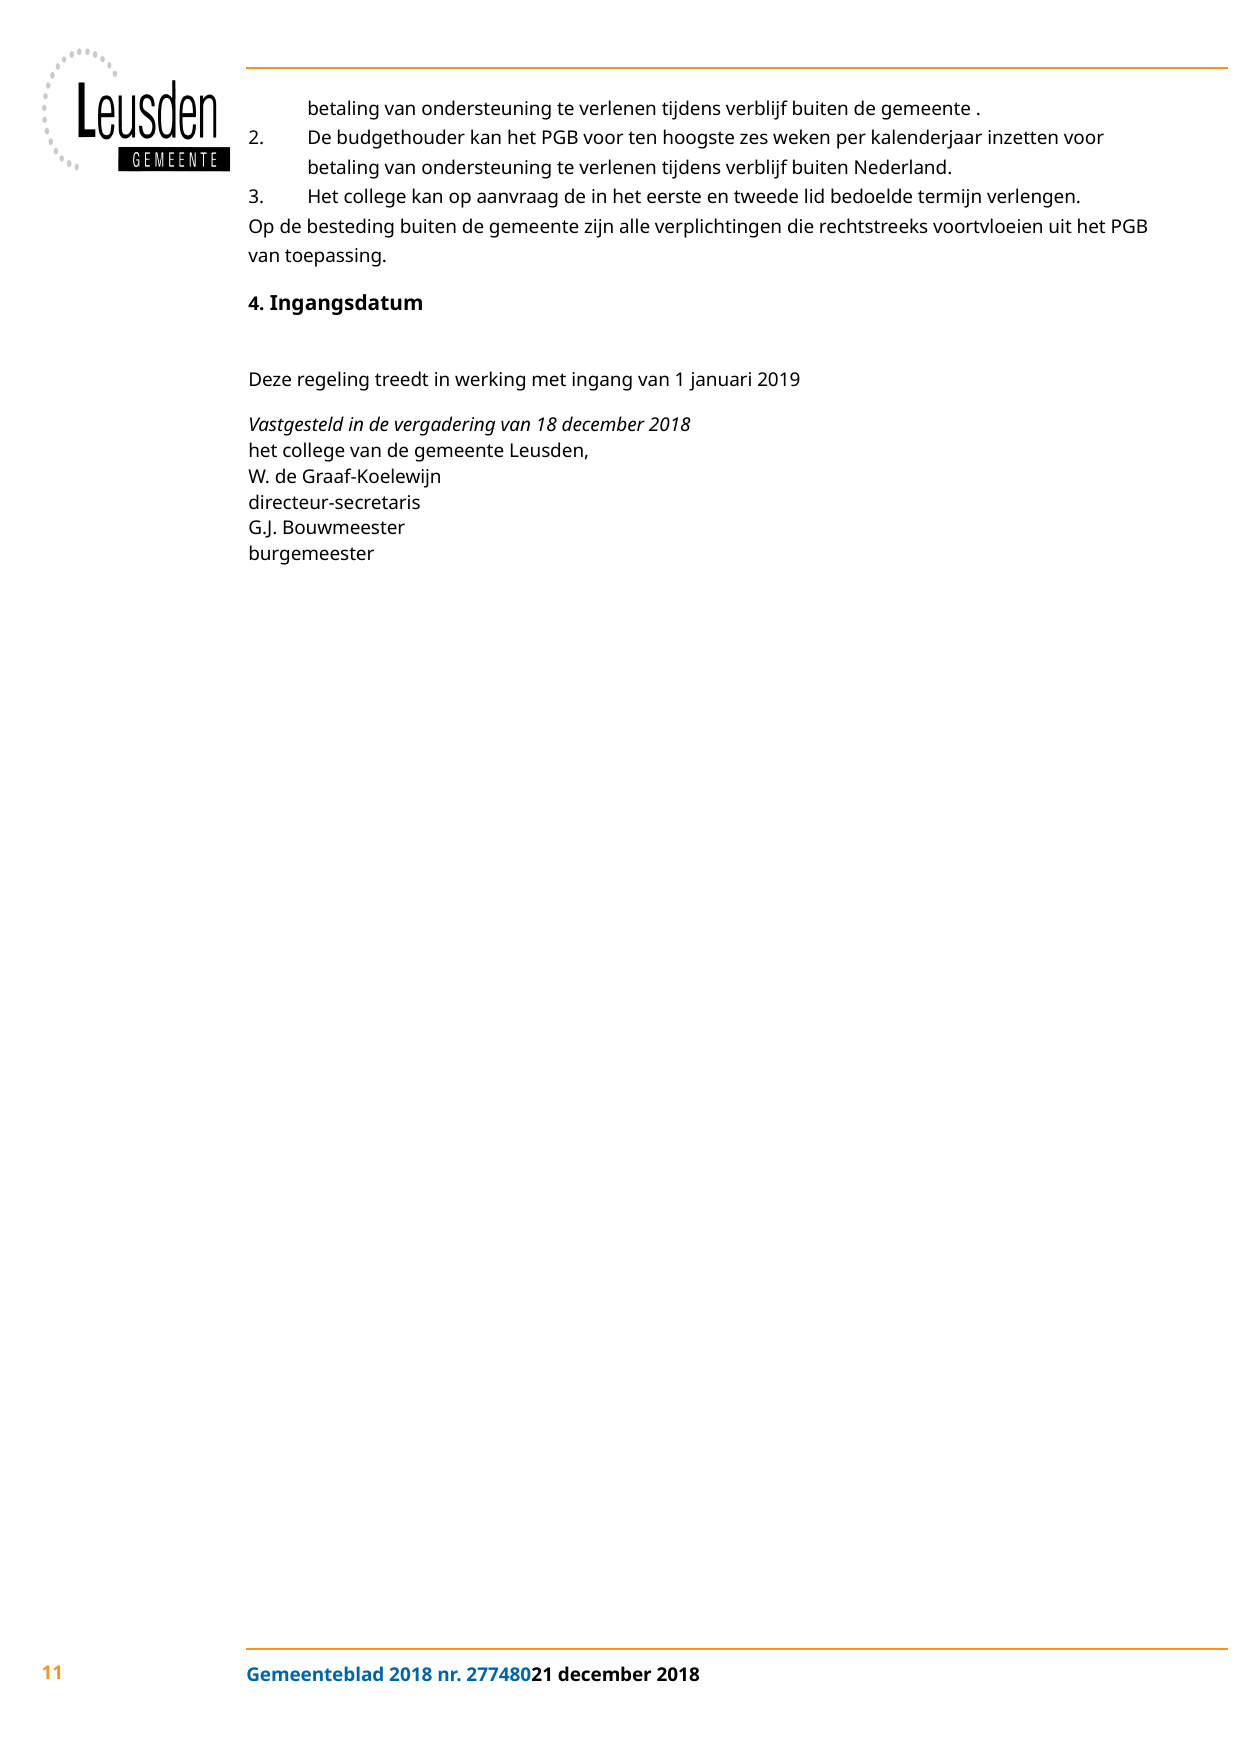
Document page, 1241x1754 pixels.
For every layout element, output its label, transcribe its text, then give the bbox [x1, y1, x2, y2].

text Op de besteding buiten de gemeente zijn alle verplichtingen die rechtstreeks voortvloeien uit het PGB van toepassing. [248, 213, 1152, 268]
text Vastgesteld in de vergadering van 18 december 2018 [248, 412, 1152, 437]
text Deze regeling treedt in werking met ingang van 1 januari 2019 [248, 366, 1152, 392]
list betaling van ondersteuning te verlenen tijdens verblijf buiten de gemeente . [248, 95, 1152, 121]
picture [41, 47, 231, 172]
text 4. Ingangsdatum [248, 288, 1152, 317]
text directeur-secretaris [248, 489, 1152, 514]
text G.J. Bouwmeester [248, 514, 1152, 540]
list De budgethouder kan het PGB voor ten hoogste zes weken per kalenderjaar inzetten voor betaling van ondersteuning te verlenen tijdens verblijf buiten Nederland. [248, 124, 1152, 180]
text burgemeester [248, 540, 1152, 566]
text het college van de gemeente Leusden, [248, 437, 1152, 463]
text W. de Graaf-Koelewijn [248, 463, 1152, 489]
list Het college kan op aanvraag de in het eerste en tweede lid bedoelde termijn verlengen. [248, 183, 1152, 209]
